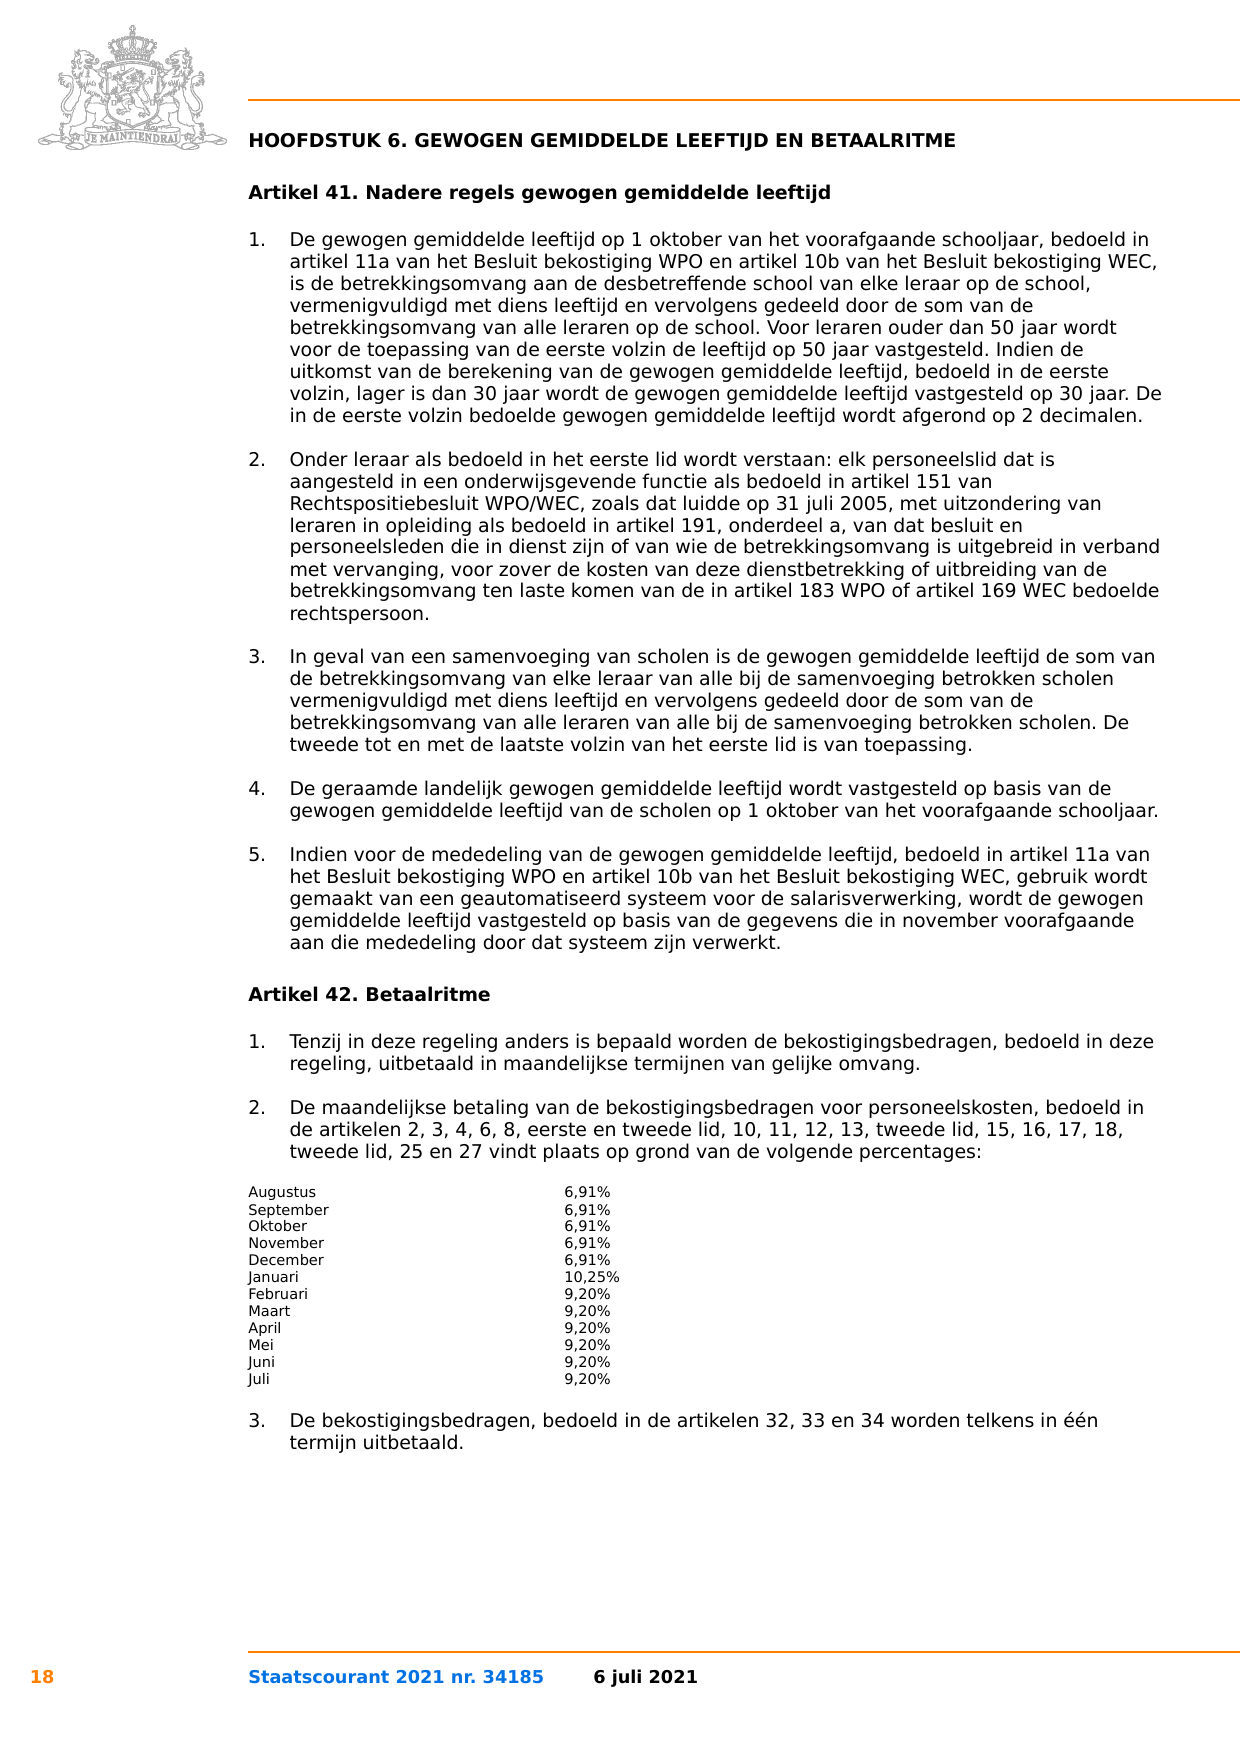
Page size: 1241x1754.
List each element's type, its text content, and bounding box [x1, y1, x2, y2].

table_cell September [248, 1201, 558, 1218]
subtitle HOOFDSTUK 6. GEWOGEN GEMIDDELDE LEEFTIJD EN BETAALRITME [248, 130, 1163, 152]
text 1. De gewogen gemiddelde leeftijd op 1 oktober van het voorafgaande schooljaar, bedoeld in artikel 11a van het Besluit bekostiging WPO en artikel 10b van het Besluit bekostiging WEC, is de betrekkingsomvang aan de desbetreffende school van elke leraar op de school, vermenigvuldigd met diens leeftijd en vervolgens gedeeld door de som van de betrekkingsomvang van alle leraren op de school. Voor leraren ouder dan 50 jaar wordt voor de toepassing van de eerste volzin de leeftijd op 50 jaar vastgesteld. Indien de uitkomst van de berekening van de gewogen gemiddelde leeftijd, bedoeld in de eerste volzin, lager is dan 30 jaar wordt de gewogen gemiddelde leeftijd vastgesteld op 30 jaar. De in de eerste volzin bedoelde gewogen gemiddelde leeftijd wordt afgerond op 2 decimalen. [248, 229, 1163, 427]
table_cell 9,20% [558, 1371, 1163, 1388]
table_header 6,91% [558, 1184, 1163, 1201]
text 3. De bekostigingsbedragen, bedoeld in de artikelen 32, 33 en 34 worden telkens in één termijn uitbetaald. [248, 1410, 1163, 1454]
table_header Augustus [248, 1184, 558, 1201]
table_cell Februari [248, 1286, 558, 1303]
text 3. In geval van een samenvoeging van scholen is de gewogen gemiddelde leeftijd de som van de betrekkingsomvang van elke leraar van alle bij de samenvoeging betrokken scholen vermenigvuldigd met diens leeftijd en vervolgens gedeeld door de som van de betrekkingsomvang van alle leraren van alle bij de samenvoeging betrokken scholen. De tweede tot en met de laatste volzin van het eerste lid is van toepassing. [248, 646, 1163, 756]
text 2. De maandelijkse betaling van de bekostigingsbedragen voor personeelskosten, bedoeld in de artikelen 2, 3, 4, 6, 8, eerste en tweede lid, 10, 11, 12, 13, tweede lid, 15, 16, 17, 18, tweede lid, 25 en 27 vindt plaats op grond van de volgende percentages: [248, 1097, 1163, 1162]
table_cell April [248, 1320, 558, 1337]
table_cell November [248, 1235, 558, 1252]
table_cell 9,20% [558, 1320, 1163, 1337]
text 1. Tenzij in deze regeling anders is bepaald worden de bekostigingsbedragen, bedoeld in deze regeling, uitbetaald in maandelijkse termijnen van gelijke omvang. [248, 1031, 1163, 1075]
table_cell Maart [248, 1303, 558, 1320]
table_cell 10,25% [558, 1269, 1163, 1286]
table_cell Mei [248, 1337, 558, 1354]
table_cell 6,91% [558, 1252, 1163, 1269]
table_cell 9,20% [558, 1303, 1163, 1320]
table_cell 6,91% [558, 1218, 1163, 1235]
table_cell 9,20% [558, 1286, 1163, 1303]
text 2. Onder leraar als bedoeld in het eerste lid wordt verstaan: elk personeelslid dat is aangesteld in een onderwijsgevende functie als bedoeld in artikel 151 van Rechtspositiebesluit WPO/WEC, zoals dat luidde op 31 juli 2005, met uitzondering van leraren in opleiding als bedoeld in artikel 191, onderdeel a, van dat besluit en personeelsleden die in dienst zijn of van wie de betrekkingsomvang is uitgebreid in verband met vervanging, voor zover de kosten van deze dienstbetrekking of uitbreiding van de betrekkingsomvang ten laste komen van de in artikel 183 WPO of artikel 169 WEC bedoelde rechtspersoon. [248, 448, 1163, 624]
subtitle Artikel 41. Nadere regels gewogen gemiddelde leeftijd [248, 182, 1163, 204]
table_cell Januari [248, 1269, 558, 1286]
table_cell 9,20% [558, 1337, 1163, 1354]
table_cell Oktober [248, 1218, 558, 1235]
text 4. De geraamde landelijk gewogen gemiddelde leeftijd wordt vastgesteld op basis van de gewogen gemiddelde leeftijd van de scholen op 1 oktober van het voorafgaande schooljaar. [248, 778, 1163, 822]
table_cell Juni [248, 1354, 558, 1371]
table_cell December [248, 1252, 558, 1269]
table_cell 6,91% [558, 1201, 1163, 1218]
table_cell 6,91% [558, 1235, 1163, 1252]
table_cell 9,20% [558, 1354, 1163, 1371]
picture [38, 25, 227, 150]
table_cell Juli [248, 1371, 558, 1388]
text 5. Indien voor de mededeling van de gewogen gemiddelde leeftijd, bedoeld in artikel 11a van het Besluit bekostiging WPO en artikel 10b van het Besluit bekostiging WEC, gebruik wordt gemaakt van een geautomatiseerd systeem voor de salarisverwerking, wordt de gewogen gemiddelde leeftijd vastgesteld op basis van de gegevens die in november voorafgaande aan die mededeling door dat systeem zijn verwerkt. [248, 844, 1163, 954]
subtitle Artikel 42. Betaalritme [248, 984, 1163, 1006]
